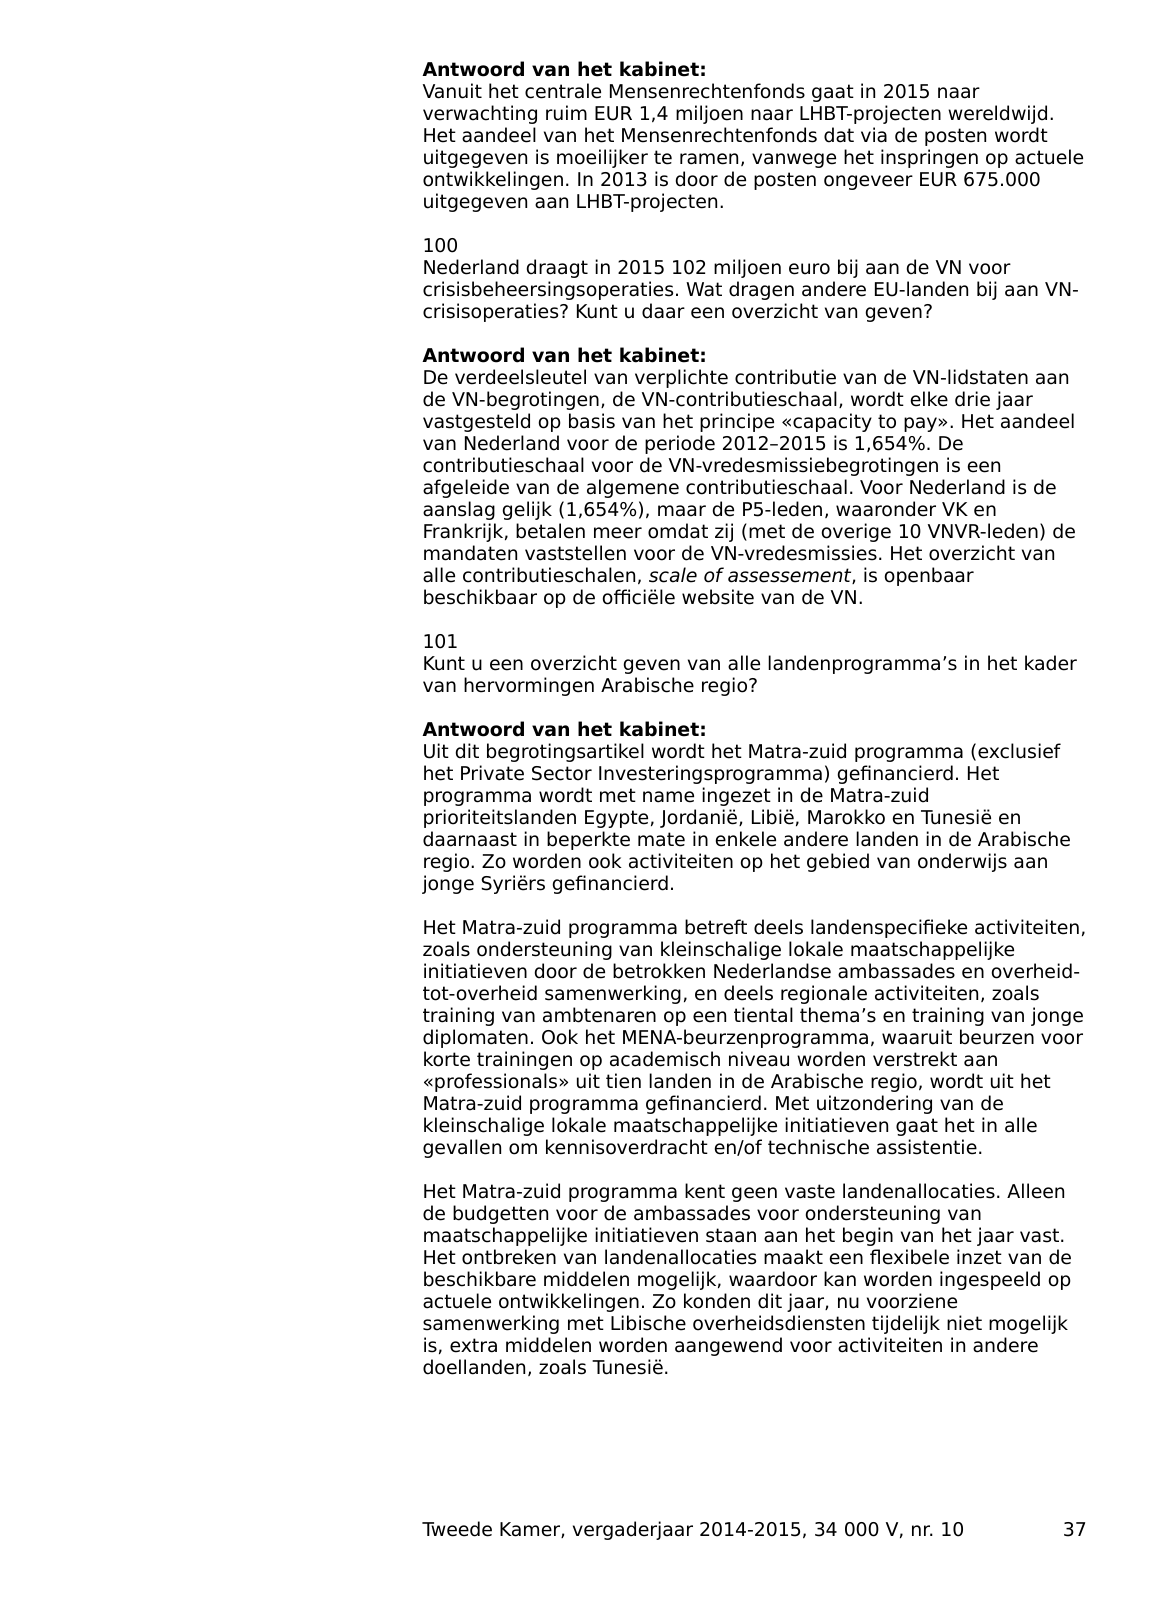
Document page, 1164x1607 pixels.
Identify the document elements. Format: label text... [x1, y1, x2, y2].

text Vanuit het centrale Mensenrechtenfonds gaat in 2015 naar verwachting ruim EUR 1,4 miljoen naar LHBT-projecten wereldwijd. Het aandeel van het Mensenrechtenfonds dat via de posten wordt uitgegeven is moeilijker te ramen, vanwege het inspringen op actuele ontwikkelingen. In 2013 is door de posten ongeveer EUR 675.000 uitgegeven aan LHBT-projecten. [422, 81, 1087, 213]
text Antwoord van het kabinet: [422, 345, 1087, 367]
text Kunt u een overzicht geven van alle landenprogramma’s in het kader van hervormingen Arabische regio? [422, 653, 1087, 697]
text 100 [422, 235, 1087, 257]
text Antwoord van het kabinet: [422, 59, 1087, 81]
text 101 [422, 631, 1087, 653]
text Nederland draagt in 2015 102 miljoen euro bij aan de VN voor crisisbeheersingsoperaties. Wat dragen andere EU-landen bij aan VN-crisisoperaties? Kunt u daar een overzicht van geven? [422, 257, 1087, 323]
text Het Matra-zuid programma betreft deels landenspecifieke activiteiten, zoals ondersteuning van kleinschalige lokale maatschappelijke initiatieven door de betrokken Nederlandse ambassades en overheid-tot-overheid samenwerking, en deels regionale activiteiten, zoals training van ambtenaren op een tiental thema’s en training van jonge diplomaten. Ook het MENA-beurzenprogramma, waaruit beurzen voor korte trainingen op academisch niveau worden verstrekt aan «professionals» uit tien landen in de Arabische regio, wordt uit het Matra-zuid programma gefinancierd. Met uitzondering van de kleinschalige lokale maatschappelijke initiatieven gaat het in alle gevallen om kennisoverdracht en/of technische assistentie. [422, 917, 1087, 1159]
text Het Matra-zuid programma kent geen vaste landenallocaties. Alleen de budgetten voor de ambassades voor ondersteuning van maatschappelijke initiatieven staan aan het begin van het jaar vast. Het ontbreken van landenallocaties maakt een flexibele inzet van de beschikbare middelen mogelijk, waardoor kan worden ingespeeld op actuele ontwikkelingen. Zo konden dit jaar, nu voorziene samenwerking met Libische overheidsdiensten tijdelijk niet mogelijk is, extra middelen worden aangewend voor activiteiten in andere doellanden, zoals Tunesië. [422, 1181, 1087, 1379]
text Uit dit begrotingsartikel wordt het Matra-zuid programma (exclusief het Private Sector Investeringsprogramma) gefinancierd. Het programma wordt met name ingezet in de Matra-zuid prioriteitslanden Egypte, Jordanië, Libië, Marokko en Tunesië en daarnaast in beperkte mate in enkele andere landen in de Arabische regio. Zo worden ook activiteiten op het gebied van onderwijs aan jonge Syriërs gefinancierd. [422, 741, 1087, 895]
text De verdeelsleutel van verplichte contributie van de VN-lidstaten aan de VN-begrotingen, de VN-contributieschaal, wordt elke drie jaar vastgesteld op basis van het principe «capacity to pay». Het aandeel van Nederland voor de periode 2012–2015 is 1,654%. De contributieschaal voor de VN-vredesmissiebegrotingen is een afgeleide van de algemene contributieschaal. Voor Nederland is de aanslag gelijk (1,654%), maar de P5-leden, waaronder VK en Frankrijk, betalen meer omdat zij (met de overige 10 VNVR-leden) de mandaten vaststellen voor de VN-vredesmissies. Het overzicht van alle contributieschalen, scale of assessement, is openbaar beschikbaar op de officiële website van de VN. [422, 367, 1087, 609]
text Antwoord van het kabinet: [422, 719, 1087, 741]
